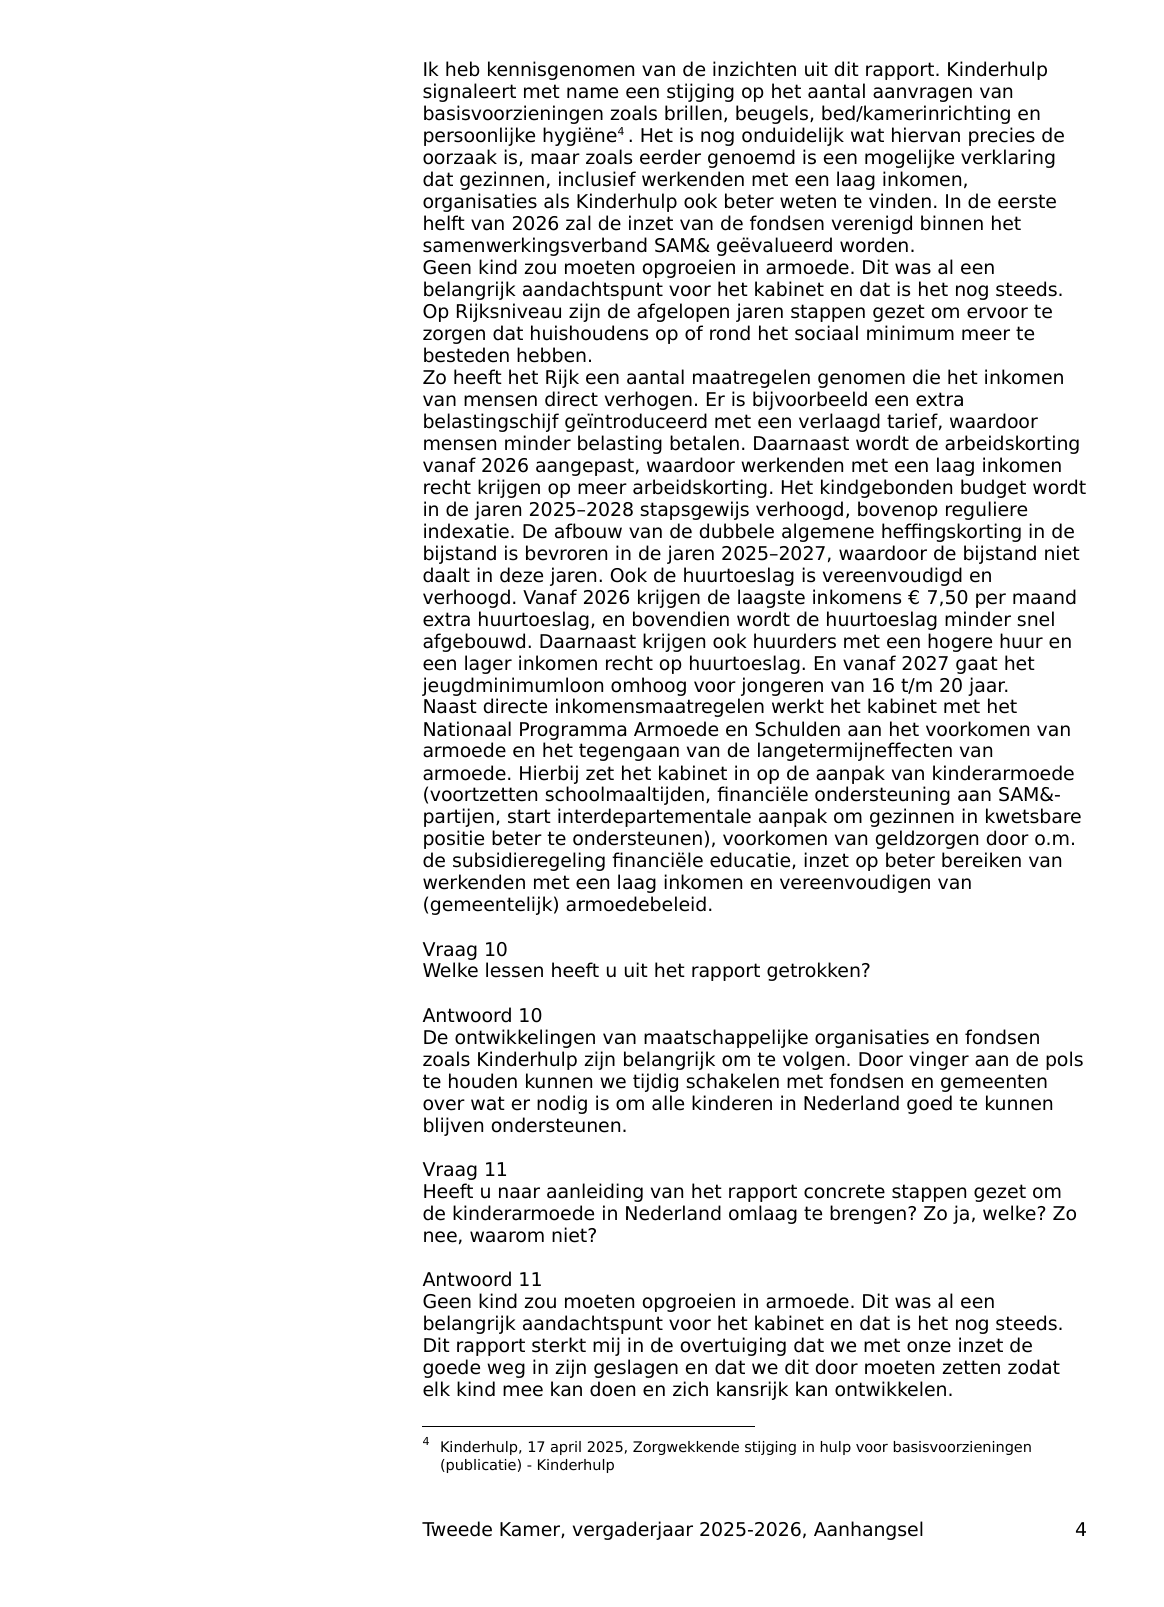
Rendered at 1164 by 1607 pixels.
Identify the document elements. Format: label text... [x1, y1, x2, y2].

text Antwoord 10 [422, 1004, 1087, 1027]
text Welke lessen heeft u uit het rapport getrokken? [422, 960, 1087, 982]
text Naast directe inkomensmaatregelen werkt het kabinet met het Nationaal Programma Armoede en Schulden aan het voorkomen van armoede en het tegengaan van de langetermijneffecten van armoede. Hierbij zet het kabinet in op de aanpak van kinderarmoede (voortzetten schoolmaaltijden, financiële ondersteuning aan SAM&-partijen, start interdepartementale aanpak om gezinnen in kwetsbare positie beter te ondersteunen), voorkomen van geldzorgen door o.m. de subsidieregeling financiële educatie, inzet op beter bereiken van werkenden met een laag inkomen en vereenvoudigen van (gemeentelijk) armoedebeleid. [422, 696, 1087, 916]
text Antwoord 11 [422, 1269, 1087, 1291]
text Zo heeft het Rijk een aantal maatregelen genomen die het inkomen van mensen direct verhogen. Er is bijvoorbeeld een extra belastingschijf geïntroduceerd met een verlaagd tarief, waardoor mensen minder belasting betalen. Daarnaast wordt de arbeidskorting vanaf 2026 aangepast, waardoor werkenden met een laag inkomen recht krijgen op meer arbeidskorting. Het kindgebonden budget wordt in de jaren 2025–2028 stapsgewijs verhoogd, bovenop reguliere indexatie. De afbouw van de dubbele algemene heffingskorting in de bijstand is bevroren in de jaren 2025–2027, waardoor de bijstand niet daalt in deze jaren. Ook de huurtoeslag is vereenvoudigd en verhoogd. Vanaf 2026 krijgen de laagste inkomens € 7,50 per maand extra huurtoeslag, en bovendien wordt de huurtoeslag minder snel afgebouwd. Daarnaast krijgen ook huurders met een hogere huur en een lager inkomen recht op huurtoeslag. En vanaf 2027 gaat het jeugdminimumloon omhoog voor jongeren van 16 t/m 20 jaar. [422, 367, 1087, 696]
text De ontwikkelingen van maatschappelijke organisaties en fondsen zoals Kinderhulp zijn belangrijk om te volgen. Door vinger aan de pols te houden kunnen we tijdig schakelen met fondsen en gemeenten over wat er nodig is om alle kinderen in Nederland goed te kunnen blijven ondersteunen. [422, 1027, 1087, 1136]
text Geen kind zou moeten opgroeien in armoede. Dit was al een belangrijk aandachtspunt voor het kabinet en dat is het nog steeds. Op Rijksniveau zijn de afgelopen jaren stappen gezet om ervoor te zorgen dat huishoudens op of rond het sociaal minimum meer te besteden hebben. [422, 257, 1087, 367]
text Geen kind zou moeten opgroeien in armoede. Dit was al een belangrijk aandachtspunt voor het kabinet en dat is het nog steeds. Dit rapport sterkt mij in de overtuiging dat we met onze inzet de goede weg in zijn geslagen en dat we dit door moeten zetten zodat elk kind mee kan doen en zich kansrijk kan ontwikkelen. [422, 1291, 1087, 1401]
text Kinderhulp, 17 april 2025, Zorgwekkende stijging in hulp voor basisvoorzieningen (publicatie) - Kinderhulp [422, 1435, 1087, 1474]
text Heeft u naar aanleiding van het rapport concrete stappen gezet om de kinderarmoede in Nederland omlaag te brengen? Zo ja, welke? Zo nee, waarom niet? [422, 1181, 1087, 1247]
text Vraag 11 [422, 1159, 1087, 1181]
text Vraag 10 [422, 938, 1087, 960]
text Ik heb kennisgenomen van de inzichten uit dit rapport. Kinderhulp signaleert met name een stijging op het aantal aanvragen van basisvoorzieningen zoals brillen, beugels, bed/kamerinrichting en persoonlijke hygiëne. Het is nog onduidelijk wat hiervan precies de oorzaak is, maar zoals eerder genoemd is een mogelijke verklaring dat gezinnen, inclusief werkenden met een laag inkomen, organisaties als Kinderhulp ook beter weten te vinden. In de eerste helft van 2026 zal de inzet van de fondsen verenigd binnen het samenwerkingsverband SAM& geëvalueerd worden. [422, 59, 1087, 257]
